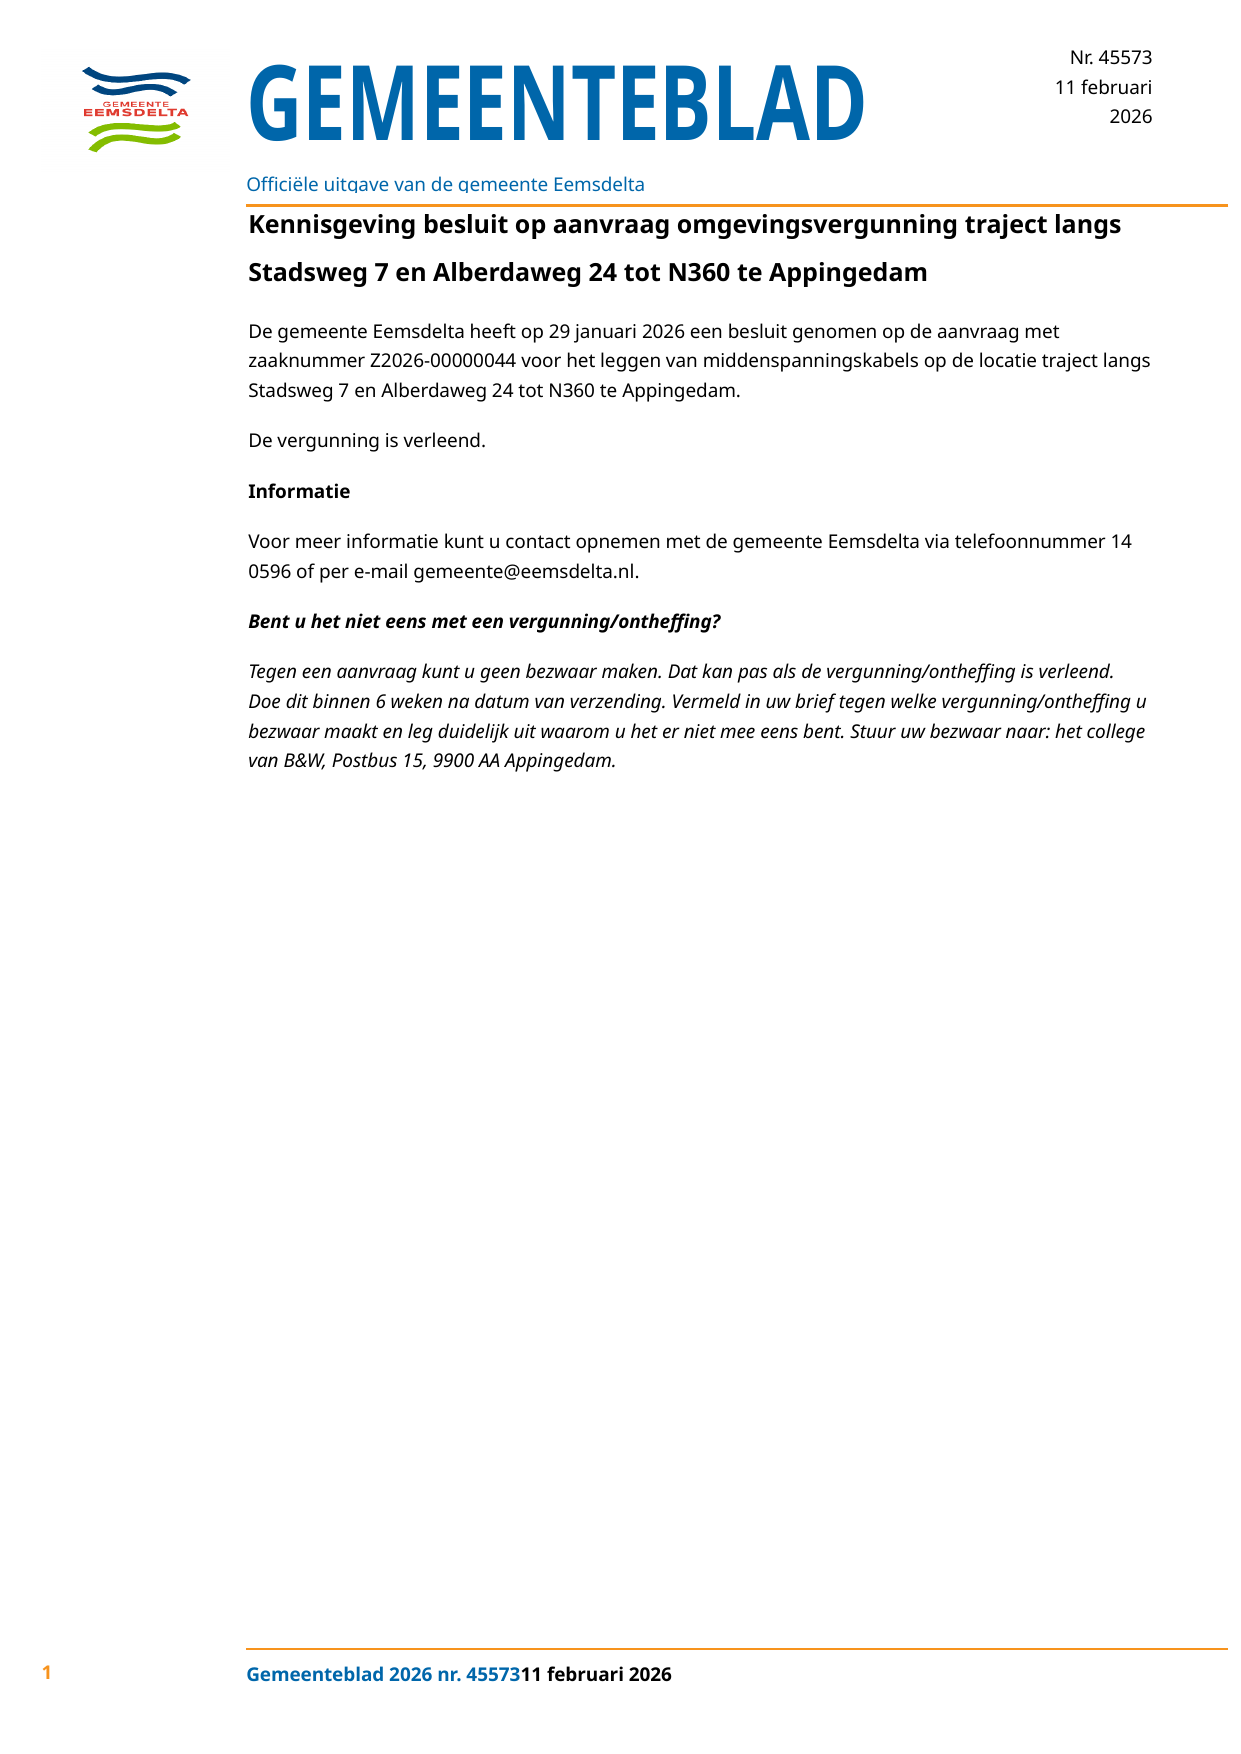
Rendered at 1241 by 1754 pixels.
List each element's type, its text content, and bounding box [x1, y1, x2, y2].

text Informatie [248, 478, 1152, 504]
text Bent u het niet eens met een vergunning/ontheffing? [248, 608, 1152, 634]
text De vergunning is verleend. [248, 427, 1152, 453]
text De gemeente Eemsdelta heeft op 29 januari 2026 een besluit genomen op de aanvraag met zaaknummer Z2026-00000044 voor het leggen van middenspanningskabels op de locatie traject langs Stadsweg 7 en Alberdaweg 24 tot N360 te Appingedam. [248, 318, 1152, 403]
text Tegen een aanvraag kunt u geen bezwaar maken. Dat kan pas als de vergunning/ontheffing is verleend. Doe dit binnen 6 weken na datum van verzending. Vermeld in uw brief tegen welke vergunning/ontheffing u bezwaar maakt en leg duidelijk uit waarom u het er niet mee eens bent. Stuur uw bezwaar naar: het college van B&W, Postbus 15, 9900 AA Appingedam. [248, 659, 1152, 773]
text Kennisgeving besluit op aanvraag omgevingsvergunning traject langs Stadsweg 7 en Alberdaweg 24 tot N360 te Appingedam [248, 207, 1152, 288]
picture [41, 47, 231, 172]
text Voor meer informatie kunt u contact opnemen met de gemeente Eemsdelta via telefoonnummer 14 0596 of per e-mail gemeente@eemsdelta.nl. [248, 528, 1152, 584]
